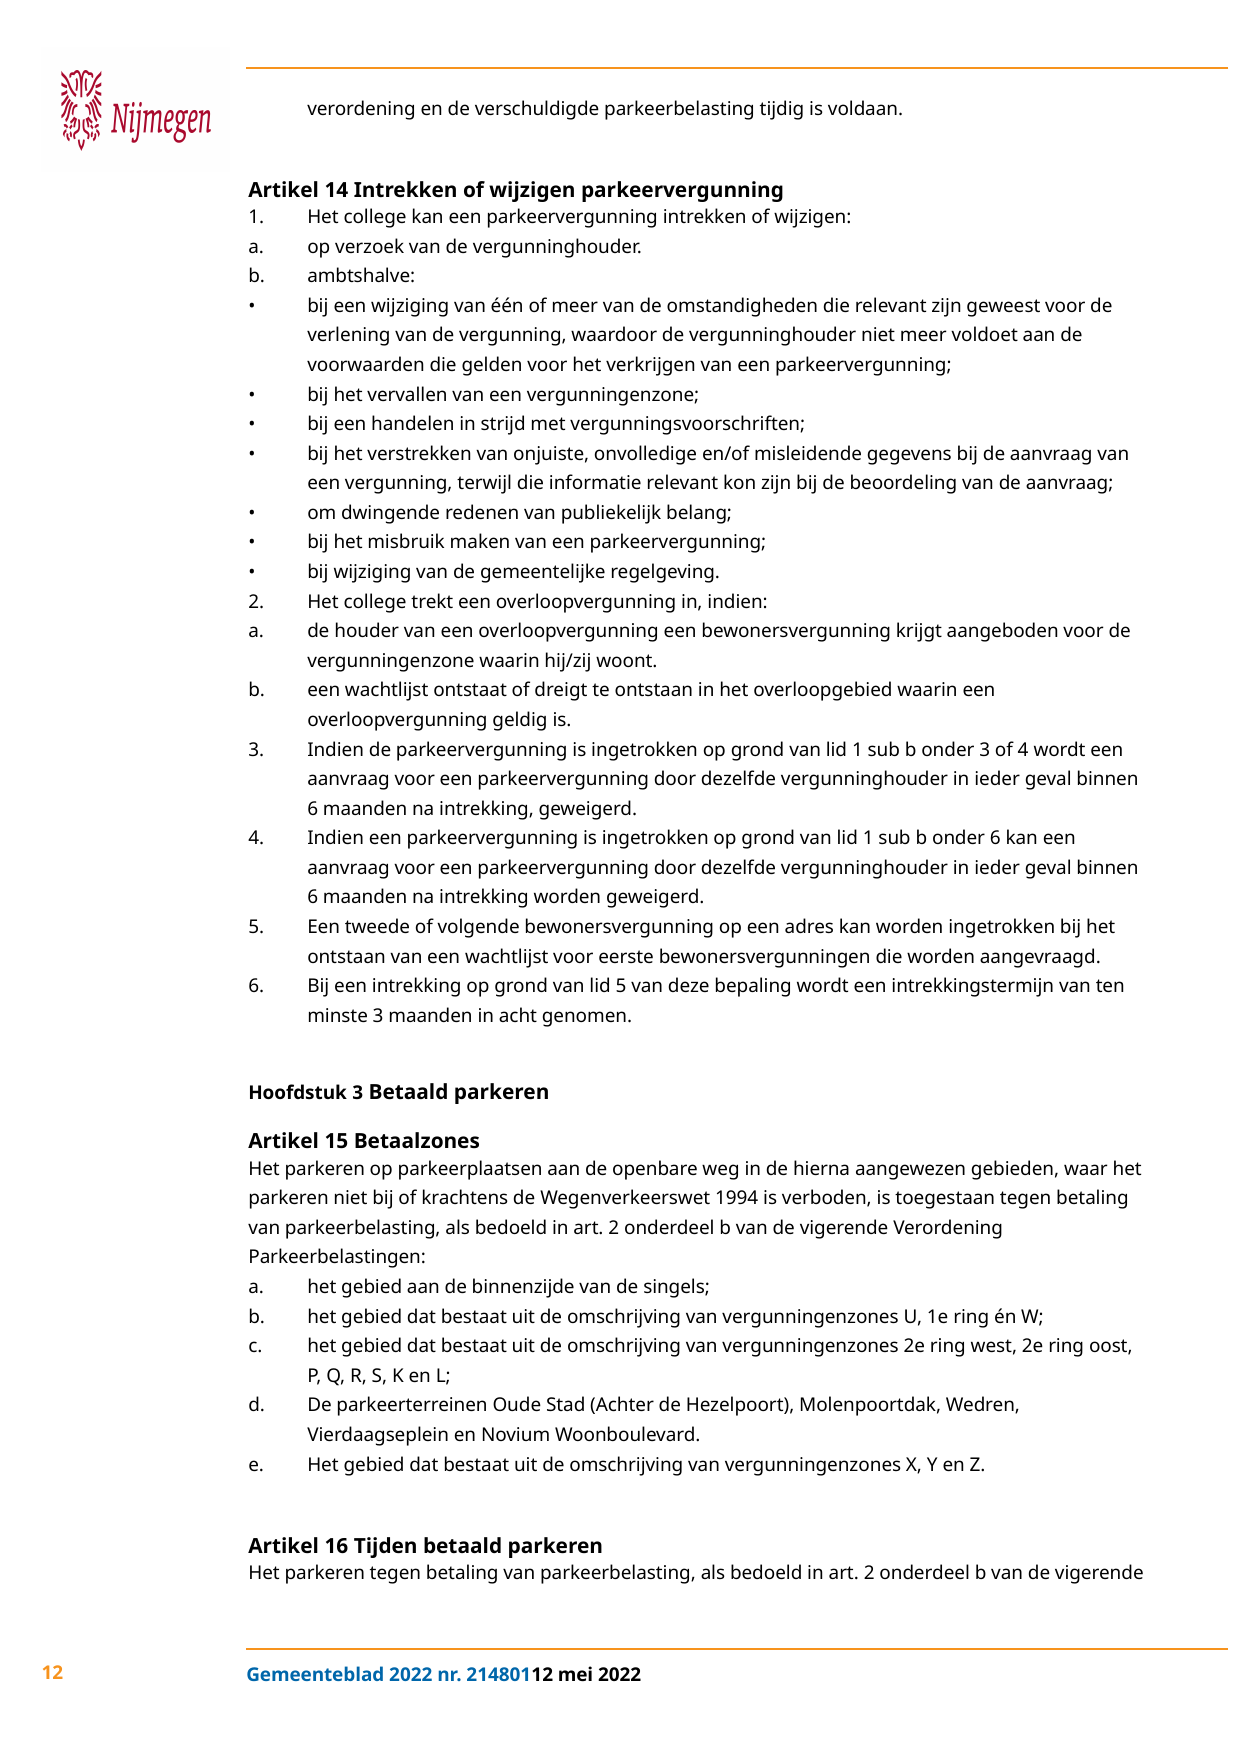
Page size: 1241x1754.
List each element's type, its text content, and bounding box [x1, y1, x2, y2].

list bij het verstrekken van onjuiste, onvolledige en/of misleidende gegevens bij de aanvraag van een vergunning, terwijl die informatie relevant kon zijn bij de beoordeling van de aanvraag; [248, 440, 1152, 495]
list bij een handelen in strijd met vergunningsvoorschriften; [248, 410, 1152, 436]
list Bij een intrekking op grond van lid 5 van deze bepaling wordt een intrekkingstermijn van ten minste 3 maanden in acht genomen. [248, 972, 1152, 1028]
list bij een wijziging van één of meer van de omstandigheden die relevant zijn geweest voor de verlening van de vergunning, waardoor de vergunninghouder niet meer voldoet aan de voorwaarden die gelden voor het verkrijgen van een parkeervergunning; [248, 292, 1152, 377]
list verordening en de verschuldigde parkeerbelasting tijdig is voldaan. [248, 95, 1152, 121]
list Het college kan een parkeervergunning intrekken of wijzigen: [248, 203, 1152, 229]
list de houder van een overloopvergunning een bewonersvergunning krijgt aangeboden voor de vergunningenzone waarin hij/zij woont. [248, 617, 1152, 673]
list het gebied dat bestaat uit de omschrijving van vergunningenzones 2e ring west, 2e ring oost, P, Q, R, S, K en L; [248, 1332, 1152, 1388]
list een wachtlijst ontstaat of dreigt te ontstaan in het overloopgebied waarin een overloopvergunning geldig is. [248, 677, 1152, 732]
list het gebied dat bestaat uit de omschrijving van vergunningenzones U, 1e ring én W; [248, 1303, 1152, 1328]
text Artikel 15 Betaalzones [248, 1126, 1152, 1155]
list Het college trekt een overloopvergunning in, indien: [248, 588, 1152, 613]
list bij het vervallen van een vergunningenzone; [248, 381, 1152, 406]
text Hoofdstuk 3 Betaald parkeren [248, 1077, 1152, 1106]
text Artikel 16 Tijden betaald parkeren [248, 1531, 1152, 1559]
text Het parkeren op parkeerplaatsen aan de openbare weg in de hierna aangewezen gebieden, waar het parkeren niet bij of krachtens de Wegenverkeerswet 1994 is verboden, is toegestaan tegen betaling van parkeerbelasting, als bedoeld in art. 2 onderdeel b van de vigerende Verordening Parkeerbelastingen: [248, 1155, 1152, 1269]
list het gebied aan de binnenzijde van de singels; [248, 1273, 1152, 1299]
list op verzoek van de vergunninghouder. [248, 233, 1152, 258]
list De parkeerterreinen Oude Stad (Achter de Hezelpoort), Molenpoortdak, Wedren, Vierdaagseplein en Novium Woonboulevard. [248, 1392, 1152, 1447]
list bij wijziging van de gemeentelijke regelgeving. [248, 558, 1152, 584]
list Een tweede of volgende bewonersvergunning op een adres kan worden ingetrokken bij het ontstaan van een wachtlijst voor eerste bewonersvergunningen die worden aangevraagd. [248, 913, 1152, 968]
text Artikel 14 Intrekken of wijzigen parkeervergunning [248, 175, 1152, 203]
picture [41, 47, 231, 172]
list Indien de parkeervergunning is ingetrokken op grond van lid 1 sub b onder 3 of 4 wordt een aanvraag voor een parkeervergunning door dezelfde vergunninghouder in ieder geval binnen 6 maanden na intrekking, geweigerd. [248, 736, 1152, 821]
list Indien een parkeervergunning is ingetrokken op grond van lid 1 sub b onder 6 kan een aanvraag voor een parkeervergunning door dezelfde vergunninghouder in ieder geval binnen 6 maanden na intrekking worden geweigerd. [248, 824, 1152, 909]
list om dwingende redenen van publiekelijk belang; [248, 499, 1152, 525]
text Het parkeren tegen betaling van parkeerbelasting, als bedoeld in art. 2 onderdeel b van de vigerende [248, 1559, 1152, 1585]
list Het gebied dat bestaat uit de omschrijving van vergunningenzones X, Y en Z. [248, 1451, 1152, 1476]
list ambtshalve: [248, 262, 1152, 288]
list bij het misbruik maken van een parkeervergunning; [248, 529, 1152, 554]
